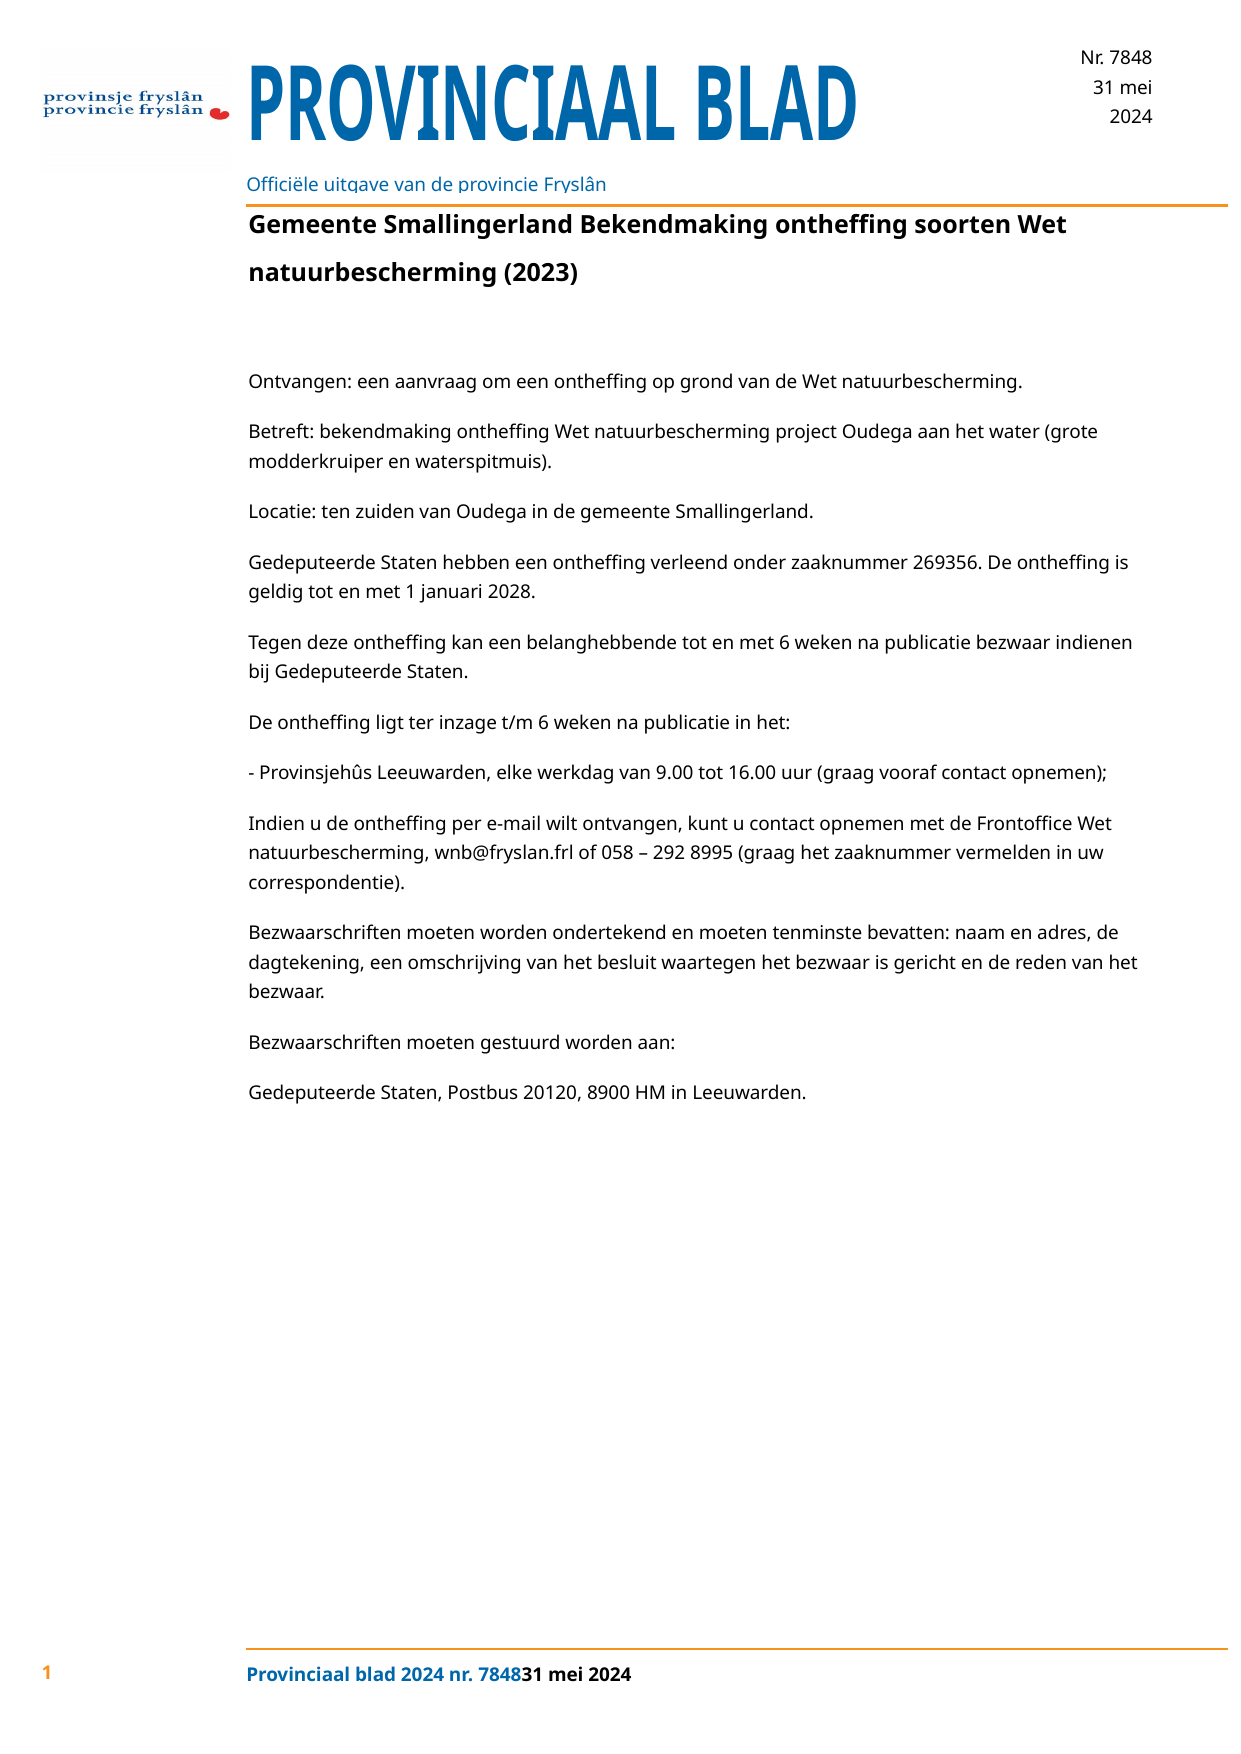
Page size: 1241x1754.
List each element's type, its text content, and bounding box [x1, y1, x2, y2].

picture [41, 47, 231, 172]
text Betreft: bekendmaking ontheffing Wet natuurbescherming project Oudega aan het water (grote modderkruiper en waterspitmuis). [248, 419, 1152, 474]
text Gemeente Smallingerland Bekendmaking ontheffing soorten Wet natuurbescherming (2023) [248, 207, 1152, 288]
text Gedeputeerde Staten, Postbus 20120, 8900 HM in Leeuwarden. [248, 1079, 1152, 1105]
text Tegen deze ontheffing kan een belanghebbende tot en met 6 weken na publicatie bezwaar indienen bij Gedeputeerde Staten. [248, 629, 1152, 684]
text Locatie: ten zuiden van Oudega in de gemeente Smallingerland. [248, 499, 1152, 524]
text Bezwaarschriften moeten gestuurd worden aan: [248, 1029, 1152, 1055]
text - Provinsjehûs Leeuwarden, elke werkdag van 9.00 tot 16.00 uur (graag vooraf contact opnemen); [248, 759, 1152, 785]
text De ontheffing ligt ter inzage t/m 6 weken na publicatie in het: [248, 709, 1152, 735]
text Gedeputeerde Staten hebben een ontheffing verleend onder zaaknummer 269356. De ontheffing is geldig tot en met 1 januari 2028. [248, 549, 1152, 604]
text Bezwaarschriften moeten worden ondertekend en moeten tenminste bevatten: naam en adres, de dagtekening, een omschrijving van het besluit waartegen het bezwaar is gericht en de reden van het bezwaar. [248, 919, 1152, 1004]
text Indien u de ontheffing per e-mail wilt ontvangen, kunt u contact opnemen met de Frontoffice Wet natuurbescherming, wnb@fryslan.frl of 058 – 292 8995 (graag het zaaknummer vermelden in uw correspondentie). [248, 810, 1152, 895]
text Ontvangen: een aanvraag om een ontheffing op grond van de Wet natuurbescherming. [248, 368, 1152, 394]
